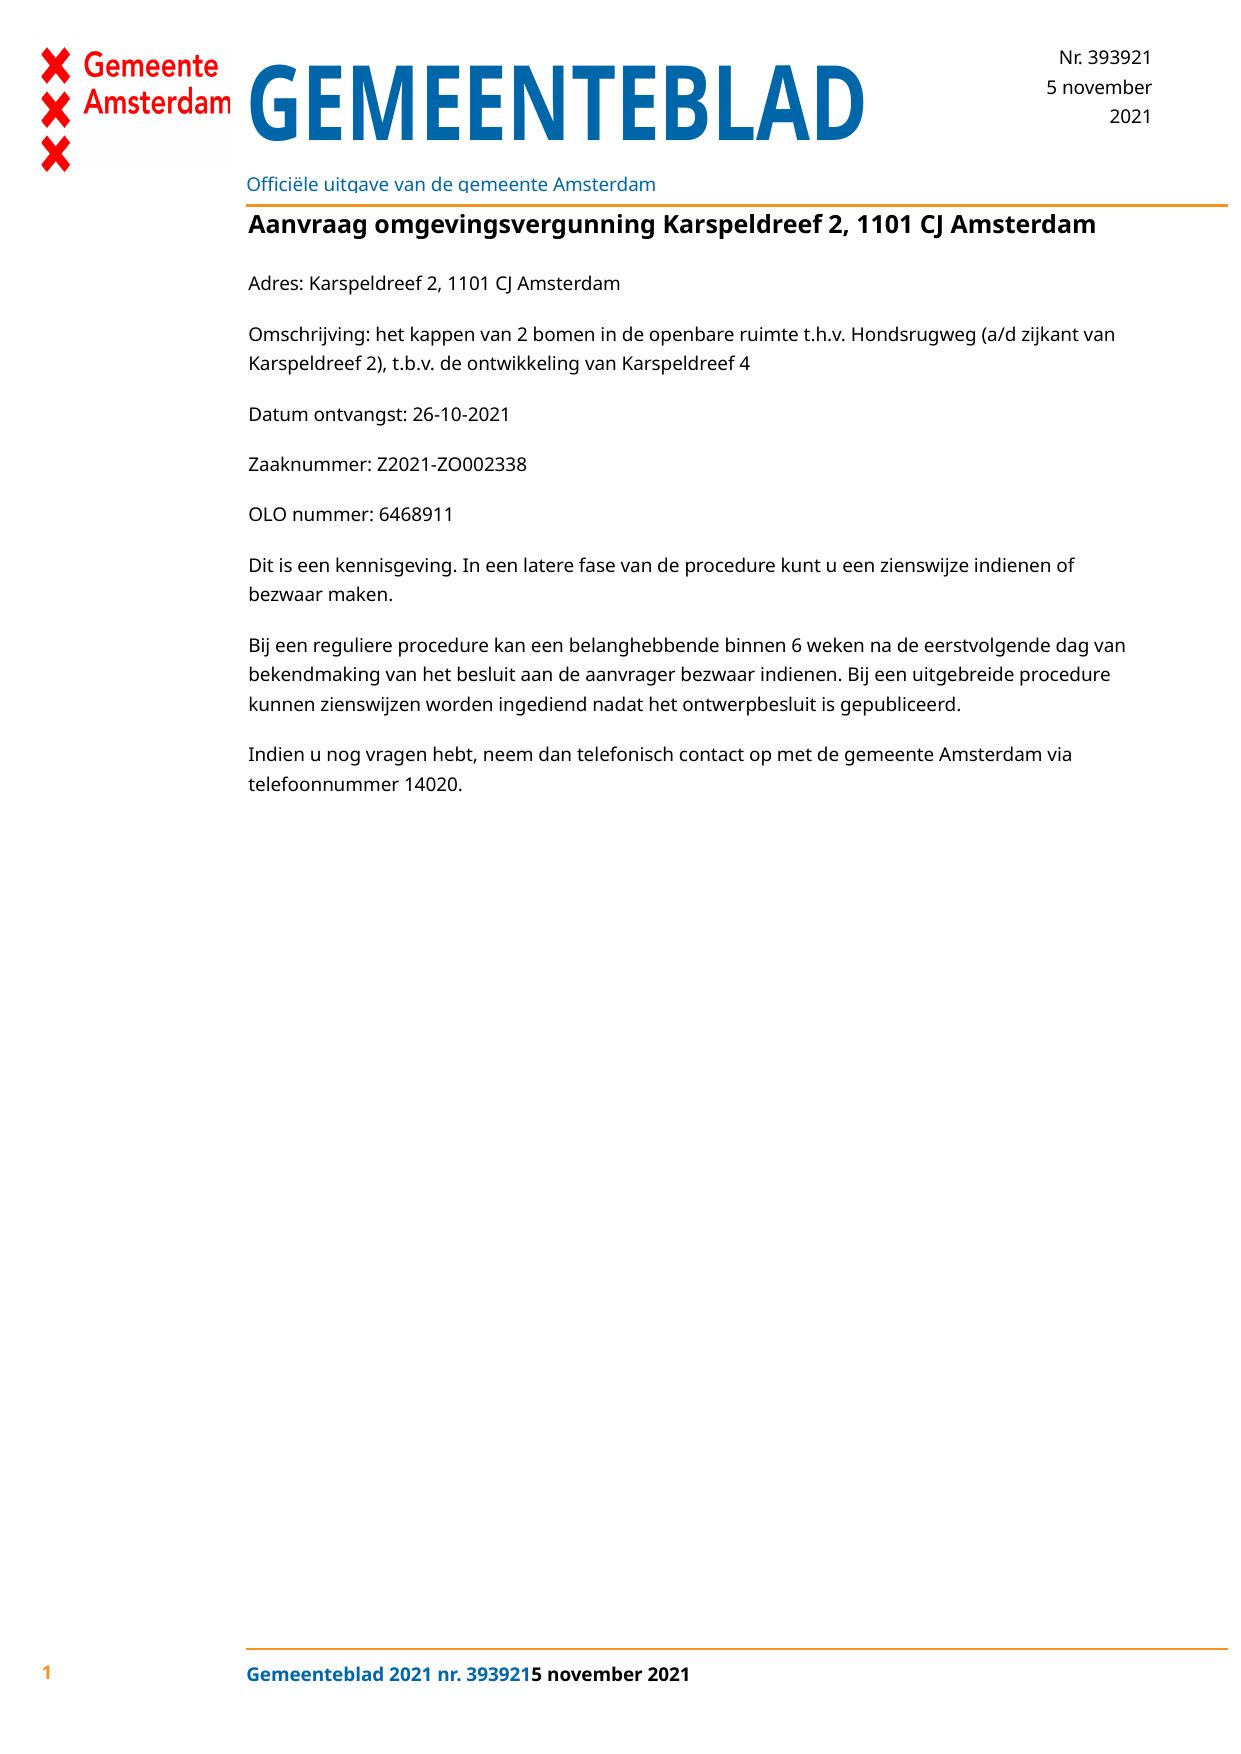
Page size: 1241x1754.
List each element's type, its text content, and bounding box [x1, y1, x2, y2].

text Datum ontvangst: 26-10-2021 [248, 401, 1152, 426]
text Omschrijving: het kappen van 2 bomen in de openbare ruimte t.h.v. Hondsrugweg (a/d zijkant van Karspeldreef 2), t.b.v. de ontwikkeling van Karspeldreef 4 [248, 321, 1152, 376]
picture [41, 47, 231, 172]
text OLO nummer: 6468911 [248, 502, 1152, 527]
text Aanvraag omgevingsvergunning Karspeldreef 2, 1101 CJ Amsterdam [248, 207, 1152, 241]
text Zaaknummer: Z2021-ZO002338 [248, 451, 1152, 477]
text Bij een reguliere procedure kan een belanghebbende binnen 6 weken na de eerstvolgende dag van bekendmaking van het besluit aan de aanvrager bezwaar indienen. Bij een uitgebreide procedure kunnen zienswijzen worden ingediend nadat het ontwerpbesluit is gepubliceerd. [248, 632, 1152, 717]
text Dit is een kennisgeving. In een latere fase van de procedure kunt u een zienswijze indienen of bezwaar maken. [248, 552, 1152, 607]
text Indien u nog vragen hebt, neem dan telefonisch contact op met de gemeente Amsterdam via telefoonnummer 14020. [248, 742, 1152, 797]
text Adres: Karspeldreef 2, 1101 CJ Amsterdam [248, 270, 1152, 296]
